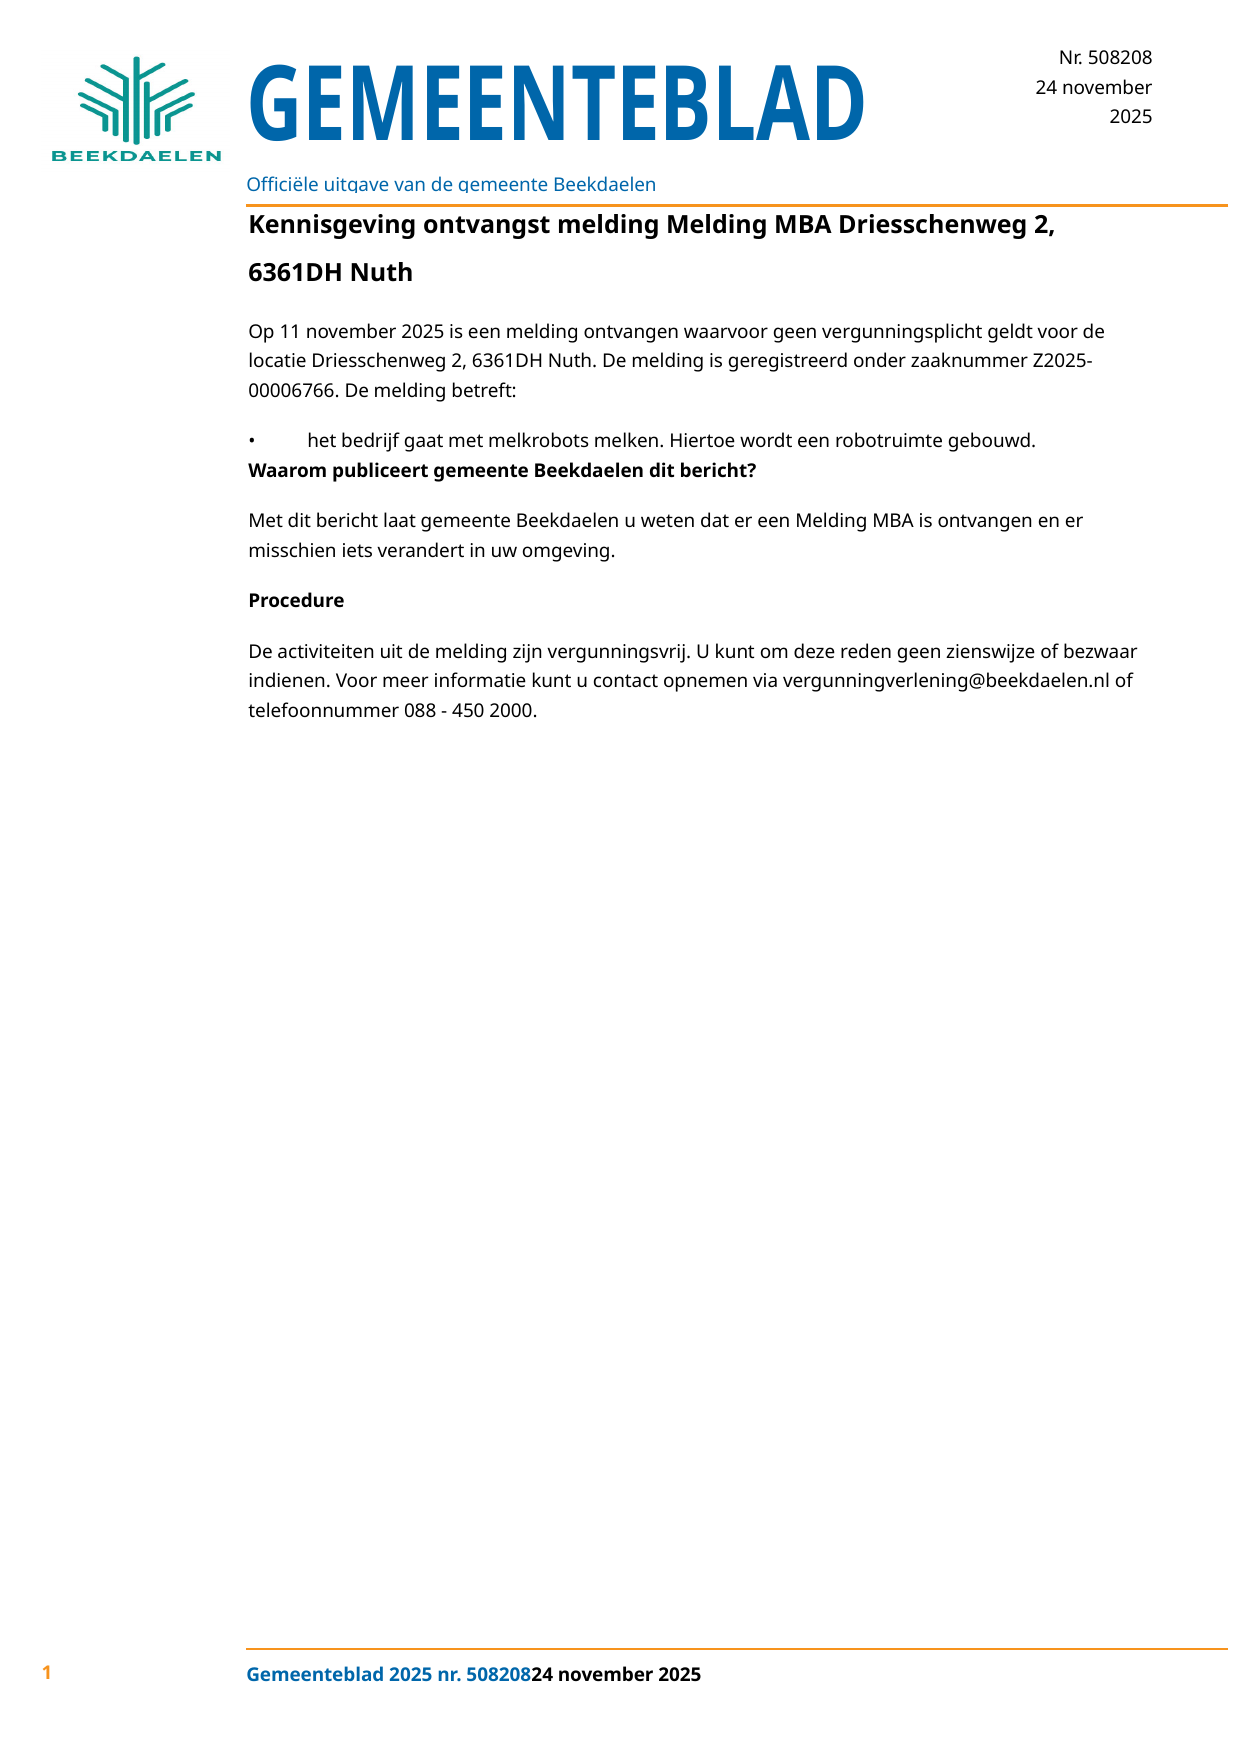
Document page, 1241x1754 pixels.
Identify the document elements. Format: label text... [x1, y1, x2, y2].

list het bedrijf gaat met melkrobots melken. Hiertoe wordt een robotruimte gebouwd. [248, 427, 1152, 453]
text Met dit bericht laat gemeente Beekdaelen u weten dat er een Melding MBA is ontvangen en er misschien iets verandert in uw omgeving. [248, 507, 1152, 563]
text Kennisgeving ontvangst melding Melding MBA Driesschenweg 2, 6361DH Nuth [248, 207, 1152, 288]
text Procedure [248, 587, 1152, 613]
text Op 11 november 2025 is een melding ontvangen waarvoor geen vergunningsplicht geldt voor de locatie Driesschenweg 2, 6361DH Nuth. De melding is geregistreerd onder zaaknummer Z2025-00006766. De melding betreft: [248, 318, 1152, 403]
text Waarom publiceert gemeente Beekdaelen dit bericht? [248, 457, 1152, 483]
picture [41, 47, 231, 172]
text De activiteiten uit de melding zijn vergunningsvrij. U kunt om deze reden geen zienswijze of bezwaar indienen. Voor meer informatie kunt u contact opnemen via vergunningverlening@beekdaelen.nl of telefoonnummer 088 - 450 2000. [248, 638, 1152, 723]
